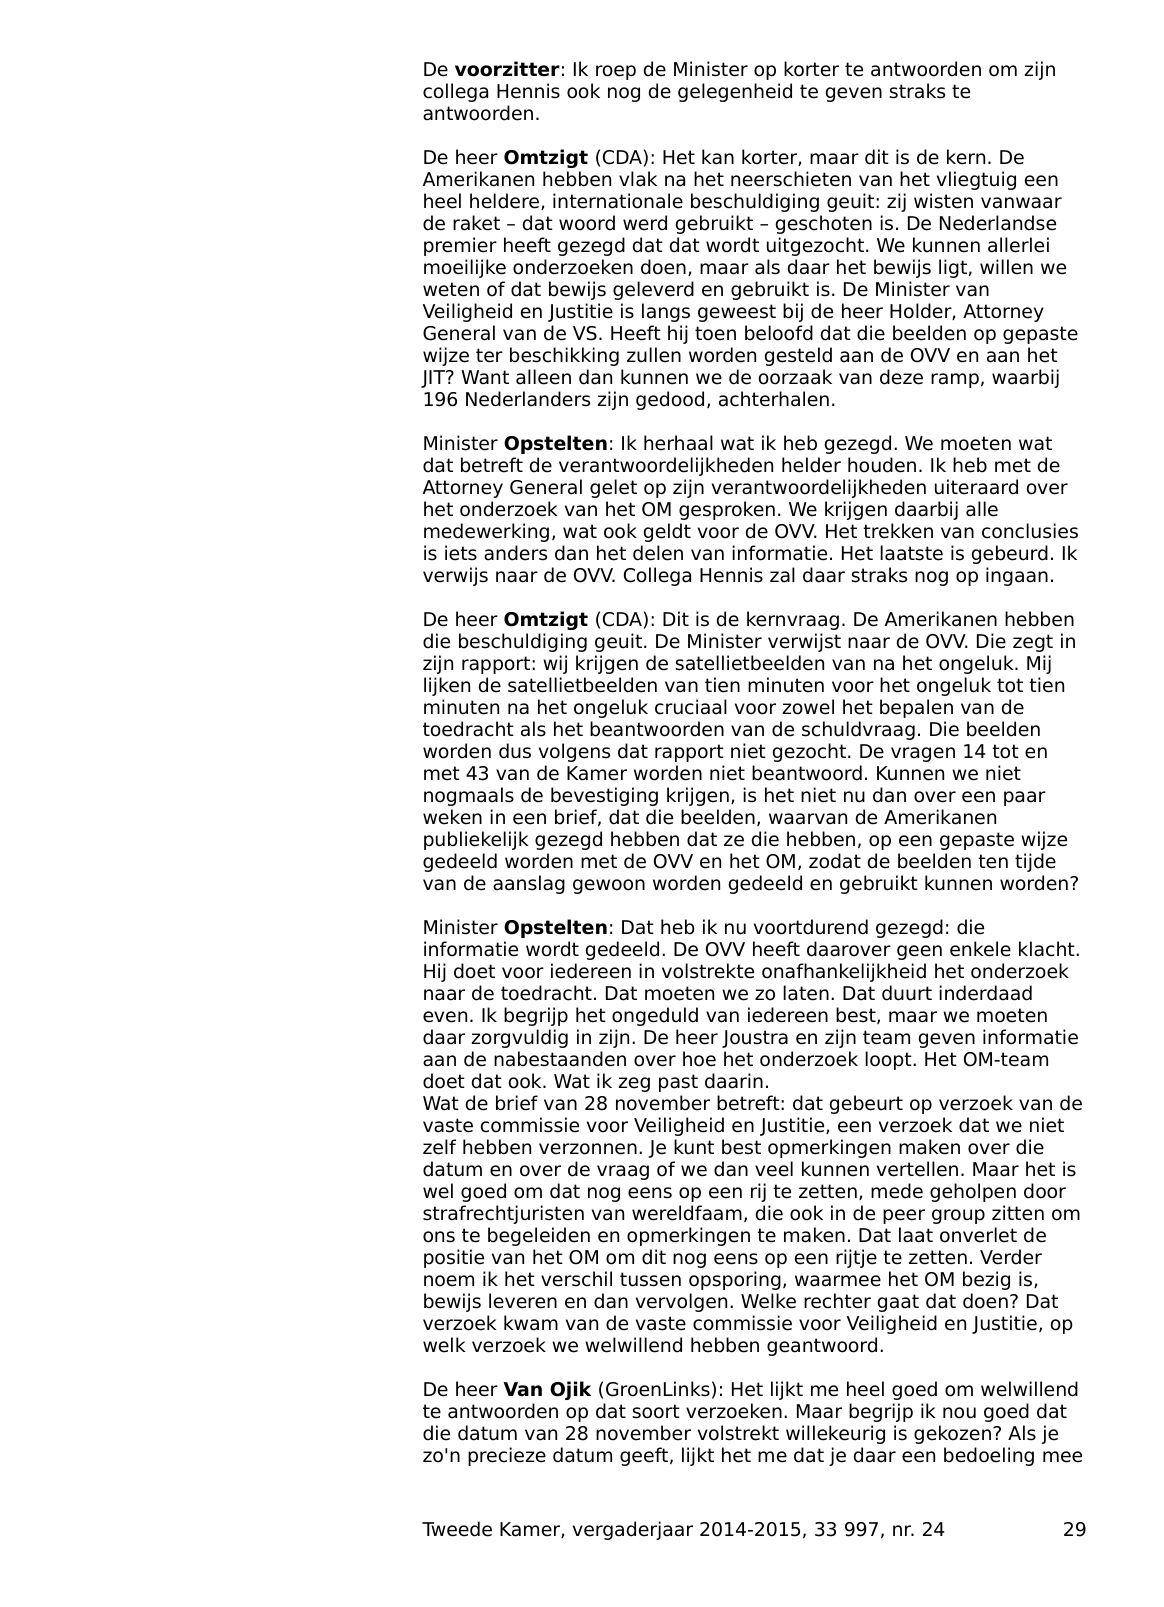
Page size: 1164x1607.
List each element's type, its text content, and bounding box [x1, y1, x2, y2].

text Wat de brief van 28 november betreft: dat gebeurt op verzoek van de vaste commissie voor Veiligheid en Justitie, een verzoek dat we niet zelf hebben verzonnen. Je kunt best opmerkingen maken over die datum en over de vraag of we dan veel kunnen vertellen. Maar het is wel goed om dat nog eens op een rij te zetten, mede geholpen door strafrechtjuristen van wereldfaam, die ook in de peer group zitten om ons te begeleiden en opmerkingen te maken. Dat laat onverlet de positie van het OM om dit nog eens op een rijtje te zetten. Verder noem ik het verschil tussen opsporing, waarmee het OM bezig is, bewijs leveren en dan vervolgen. Welke rechter gaat dat doen? Dat verzoek kwam van de vaste commissie voor Veiligheid en Justitie, op welk verzoek we welwillend hebben geantwoord. [422, 1093, 1087, 1357]
text De heer Omtzigt (CDA): Dit is de kernvraag. De Amerikanen hebben die beschuldiging geuit. De Minister verwijst naar de OVV. Die zegt in zijn rapport: wij krijgen de satellietbeelden van na het ongeluk. Mij lijken de satellietbeelden van tien minuten voor het ongeluk tot tien minuten na het ongeluk cruciaal voor zowel het bepalen van de toedracht als het beantwoorden van de schuldvraag. Die beelden worden dus volgens dat rapport niet gezocht. De vragen 14 tot en met 43 van de Kamer worden niet beantwoord. Kunnen we niet nogmaals de bevestiging krijgen, is het niet nu dan over een paar weken in een brief, dat die beelden, waarvan de Amerikanen publiekelijk gezegd hebben dat ze die hebben, op een gepaste wijze gedeeld worden met de OVV en het OM, zodat de beelden ten tijde van de aanslag gewoon worden gedeeld en gebruikt kunnen worden? [422, 609, 1087, 895]
text De heer Van Ojik (GroenLinks): Het lijkt me heel goed om welwillend te antwoorden op dat soort verzoeken. Maar begrijp ik nou goed dat die datum van 28 november volstrekt willekeurig is gekozen? Als je zo'n precieze datum geeft, lijkt het me dat je daar een bedoeling mee [422, 1379, 1087, 1467]
text Minister Opstelten: Ik herhaal wat ik heb gezegd. We moeten wat dat betreft de verantwoordelijkheden helder houden. Ik heb met de Attorney General gelet op zijn verantwoordelijkheden uiteraard over het onderzoek van het OM gesproken. We krijgen daarbij alle medewerking, wat ook geldt voor de OVV. Het trekken van conclusies is iets anders dan het delen van informatie. Het laatste is gebeurd. Ik verwijs naar de OVV. Collega Hennis zal daar straks nog op ingaan. [422, 433, 1087, 587]
text Minister Opstelten: Dat heb ik nu voortdurend gezegd: die informatie wordt gedeeld. De OVV heeft daarover geen enkele klacht. Hij doet voor iedereen in volstrekte onafhankelijkheid het onderzoek naar de toedracht. Dat moeten we zo laten. Dat duurt inderdaad even. Ik begrijp het ongeduld van iedereen best, maar we moeten daar zorgvuldig in zijn. De heer Joustra en zijn team geven informatie aan de nabestaanden over hoe het onderzoek loopt. Het OM-team doet dat ook. Wat ik zeg past daarin. [422, 917, 1087, 1093]
text De voorzitter: Ik roep de Minister op korter te antwoorden om zijn collega Hennis ook nog de gelegenheid te geven straks te antwoorden. [422, 59, 1087, 125]
text De heer Omtzigt (CDA): Het kan korter, maar dit is de kern. De Amerikanen hebben vlak na het neerschieten van het vliegtuig een heel heldere, internationale beschuldiging geuit: zij wisten vanwaar de raket – dat woord werd gebruikt – geschoten is. De Nederlandse premier heeft gezegd dat dat wordt uitgezocht. We kunnen allerlei moeilijke onderzoeken doen, maar als daar het bewijs ligt, willen we weten of dat bewijs geleverd en gebruikt is. De Minister van Veiligheid en Justitie is langs geweest bij de heer Holder, Attorney General van de VS. Heeft hij toen beloofd dat die beelden op gepaste wijze ter beschikking zullen worden gesteld aan de OVV en aan het JIT? Want alleen dan kunnen we de oorzaak van deze ramp, waarbij 196 Nederlanders zijn gedood, achterhalen. [422, 147, 1087, 411]
